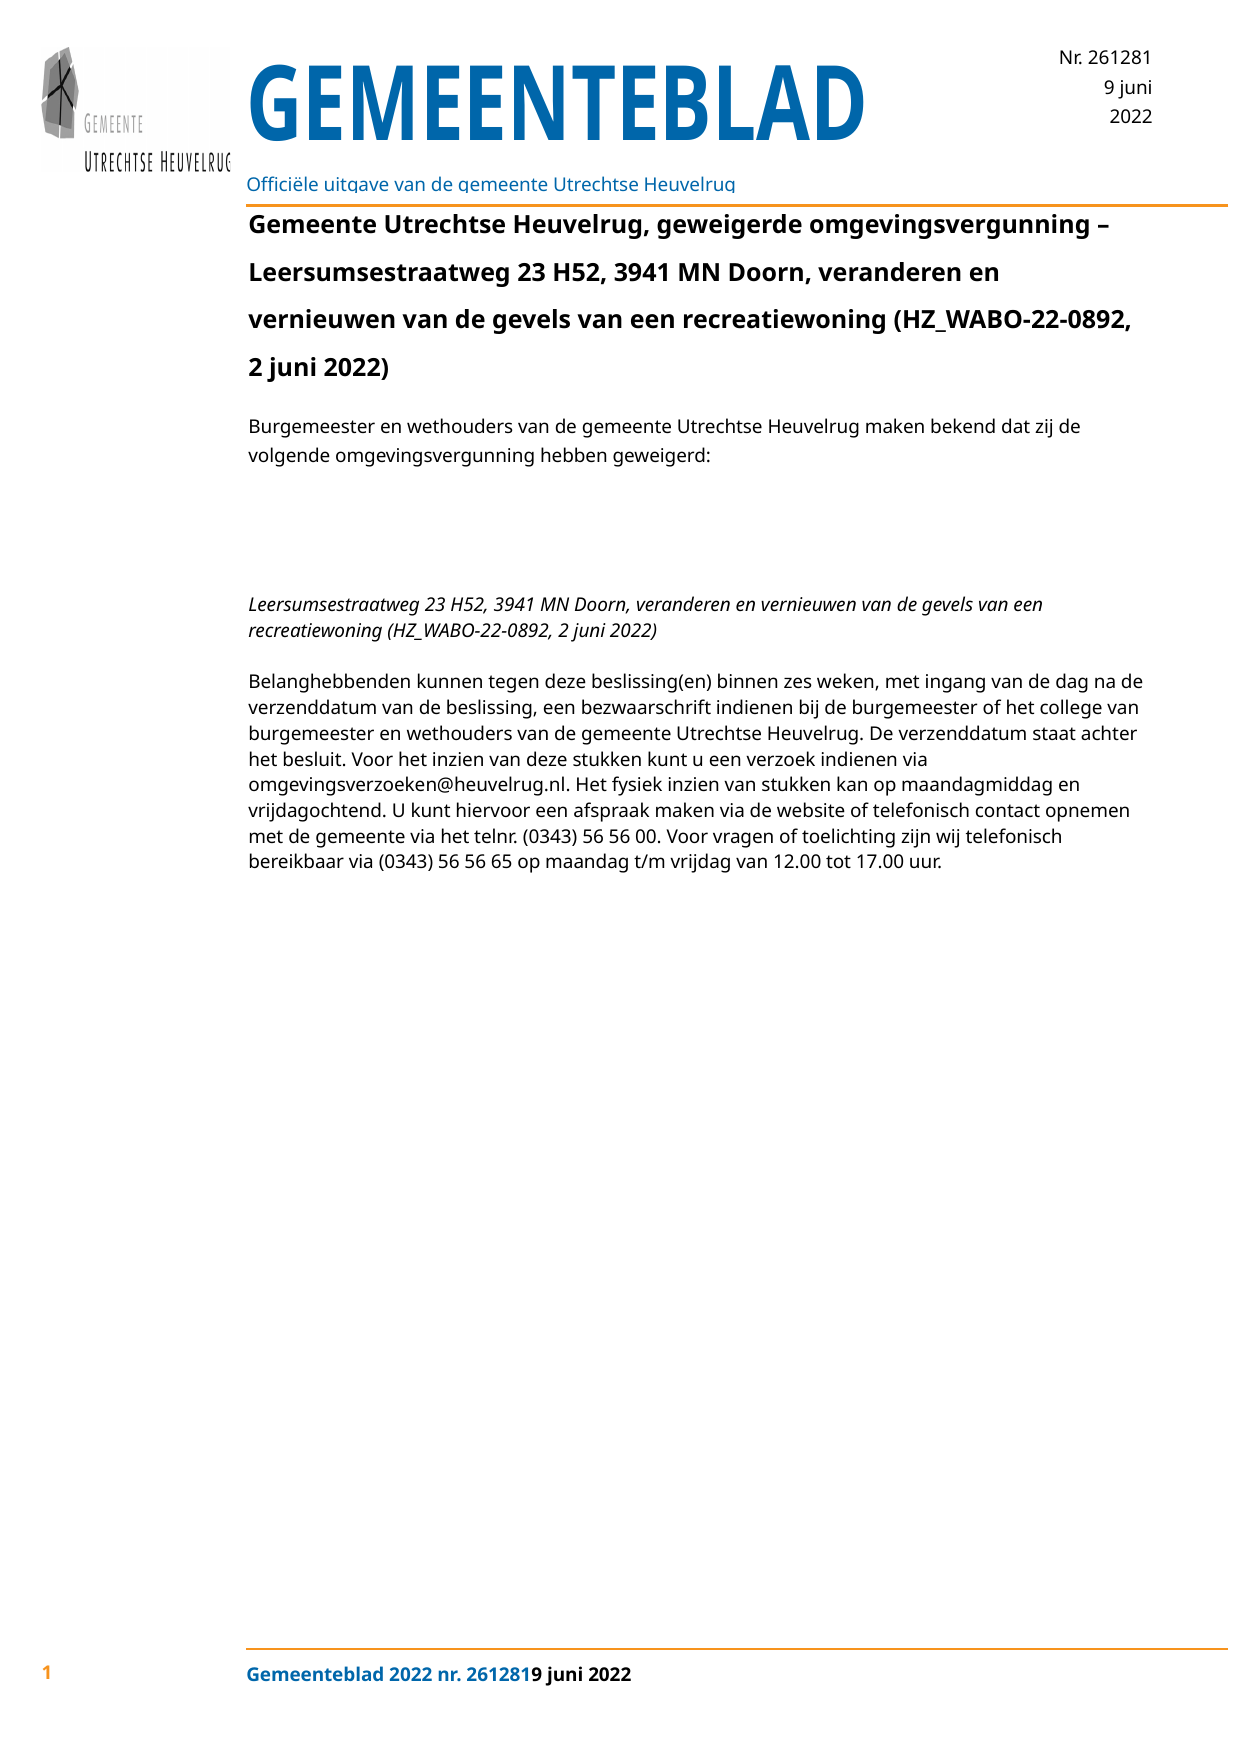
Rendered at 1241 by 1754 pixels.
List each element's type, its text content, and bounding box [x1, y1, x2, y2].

text Belanghebbenden kunnen tegen deze beslissing(en) binnen zes weken, met ingang van de dag na de verzenddatum van de beslissing, een bezwaarschrift indienen bij de burgemeester of het college van burgemeester en wethouders van de gemeente Utrechtse Heuvelrug. De verzenddatum staat achter het besluit. Voor het inzien van deze stukken kunt u een verzoek indienen via omgevingsverzoeken@heuvelrug.nl. Het fysiek inzien van stukken kan op maandagmiddag en vrijdagochtend. U kunt hiervoor een afspraak maken via de website of telefonisch contact opnemen met de gemeente via het telnr. (0343) 56 56 00. Voor vragen of toelichting zijn wij telefonisch bereikbaar via (0343) 56 56 65 op maandag t/m vrijdag van 12.00 tot 17.00 uur. [248, 668, 1152, 874]
text Gemeente Utrechtse Heuvelrug, geweigerde omgevingsvergunning – Leersumsestraatweg 23 H52, 3941 MN Doorn, veranderen en vernieuwen van de gevels van een recreatiewoning (HZ_WABO-22-0892, 2 juni 2022) [248, 207, 1152, 384]
text Leersumsestraatweg 23 H52, 3941 MN Doorn, veranderen en vernieuwen van de gevels van een recreatiewoning (HZ_WABO-22-0892, 2 juni 2022) [248, 591, 1152, 643]
text Burgemeester en wethouders van de gemeente Utrechtse Heuvelrug maken bekend dat zij de volgende omgevingsvergunning hebben geweigerd: [248, 413, 1152, 468]
picture [41, 47, 231, 172]
